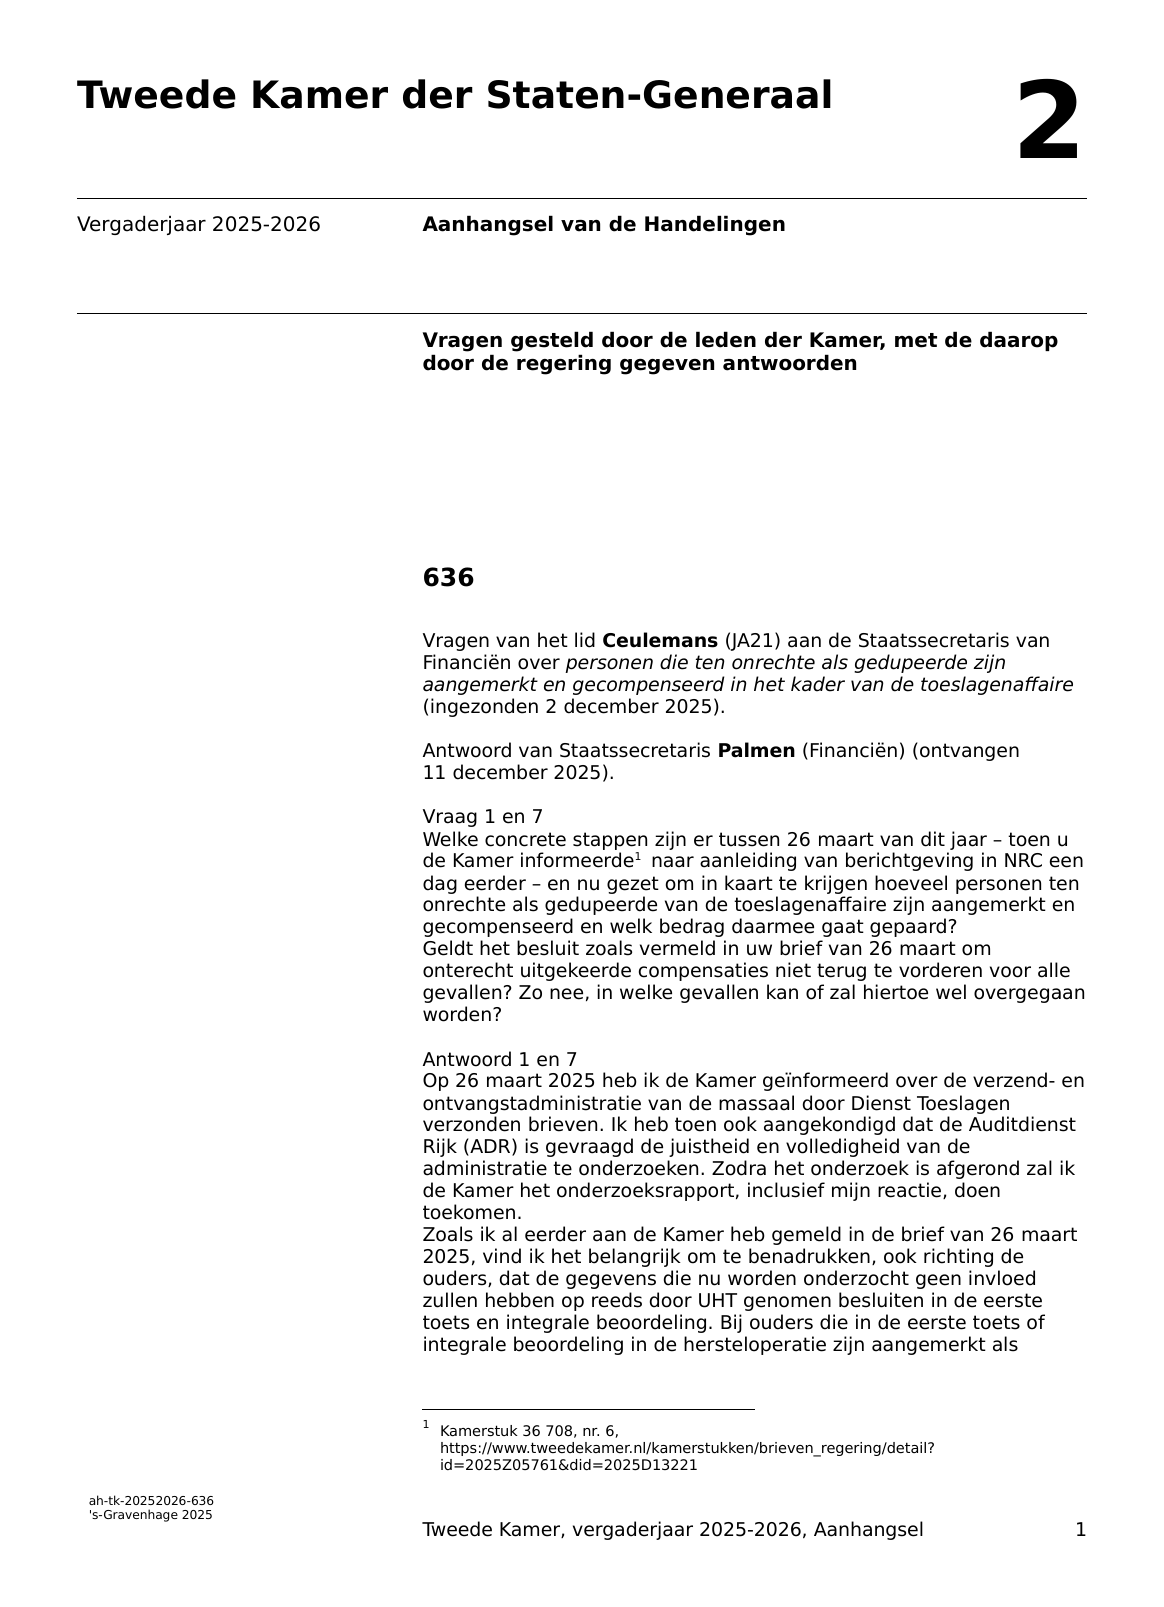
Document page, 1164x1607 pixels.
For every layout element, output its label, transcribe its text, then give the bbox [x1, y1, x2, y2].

text Vragen van het lid Ceulemans (JA21) aan de Staatssecretaris van Financiën over personen die ten onrechte als gedupeerde zijn aangemerkt en gecompenseerd in het kader van de toeslagenaffaire (ingezonden 2 december 2025). [422, 630, 1087, 718]
text Vraag 1 en 7 [422, 806, 1087, 828]
text Zoals ik al eerder aan de Kamer heb gemeld in de brief van 26 maart 2025, vind ik het belangrijk om te benadrukken, ook richting de ouders, dat de gegevens die nu worden onderzocht geen invloed zullen hebben op reeds door UHT genomen besluiten in de eerste toets en integrale beoordeling. Bij ouders die in de eerste toets of integrale beoordeling in de hersteloperatie zijn aangemerkt als [422, 1224, 1087, 1356]
text Antwoord 1 en 7 [422, 1048, 1087, 1070]
text ah-tk-20252026-636 [88, 1494, 323, 1508]
table_cell [77, 314, 422, 375]
table_cell Vergaderjaar 2025-2026 [77, 199, 422, 313]
text 's-Gravenhage 2025 [88, 1508, 323, 1522]
text Geldt het besluit zoals vermeld in uw brief van 26 maart om onterecht uitgekeerde compensaties niet terug te vorderen voor alle gevallen? Zo nee, in welke gevallen kan of zal hiertoe wel overgegaan worden? [422, 938, 1087, 1026]
text Welke concrete stappen zijn er tussen 26 maart van dit jaar – toen u de Kamer informeerde naar aanleiding van berichtgeving in NRC een dag eerder – en nu gezet om in kaart te krijgen hoeveel personen ten onrechte als gedupeerde van de toeslagenaffaire zijn aangemerkt en gecompenseerd en welk bedrag daarmee gaat gepaard? [422, 828, 1087, 938]
text Op 26 maart 2025 heb ik de Kamer geïnformeerd over de verzend- en ontvangstadministratie van de massaal door Dienst Toeslagen verzonden brieven. Ik heb toen ook aangekondigd dat de Auditdienst Rijk (ADR) is gevraagd de juistheid en volledigheid van de administratie te onderzoeken. Zodra het onderzoek is afgerond zal ik de Kamer het onderzoeksrapport, inclusief mijn reactie, doen toekomen. [422, 1070, 1087, 1224]
table_header 2 [886, 59, 1087, 198]
table_header Tweede Kamer der Staten-Generaal [77, 59, 886, 198]
table_cell Aanhangsel van de Handelingen [422, 199, 1087, 313]
text Kamerstuk 36 708, nr. 6, https://www.tweedekamer.nl/kamerstukken/brieven_regering/detail?id=2025Z05761&did=2025D13221 [422, 1418, 1087, 1474]
text Antwoord van Staatssecretaris Palmen (Financiën) (ontvangen 11 december 2025). [422, 740, 1087, 784]
text 636 [422, 563, 1087, 592]
table_cell Vragen gesteld door de leden der Kamer, met de daarop door de regering gegeven antwoorden [422, 314, 1087, 375]
